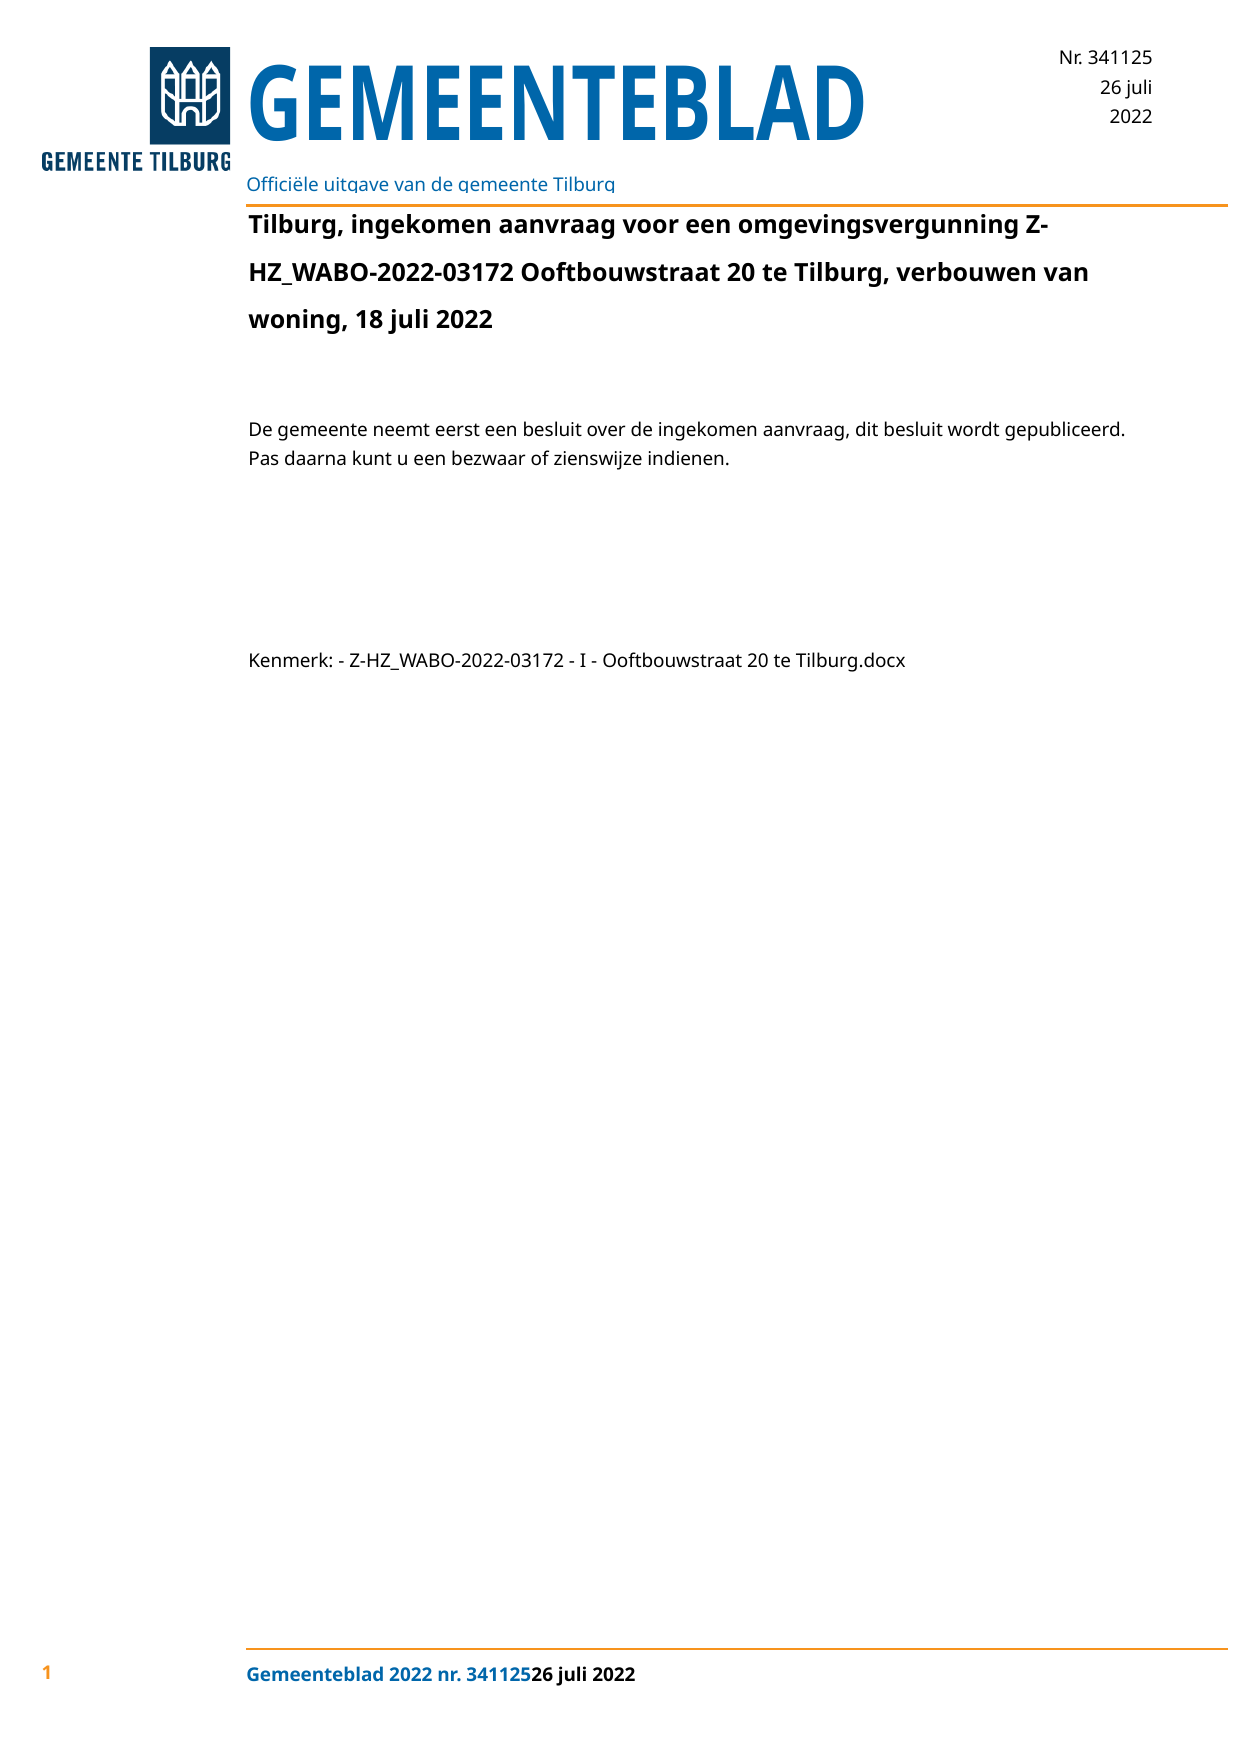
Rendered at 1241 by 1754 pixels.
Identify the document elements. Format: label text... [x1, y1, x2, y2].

text Tilburg, ingekomen aanvraag voor een omgevingsvergunning Z-HZ_WABO-2022-03172 Ooftbouwstraat 20 te Tilburg, verbouwen van woning, 18 juli 2022 [248, 207, 1152, 336]
picture [41, 47, 231, 172]
text Kenmerk: - Z-HZ_WABO-2022-03172 - I - Ooftbouwstraat 20 te Tilburg.docx [248, 647, 1152, 673]
text De gemeente neemt eerst een besluit over de ingekomen aanvraag, dit besluit wordt gepubliceerd. Pas daarna kunt u een bezwaar of zienswijze indienen. [248, 416, 1152, 471]
